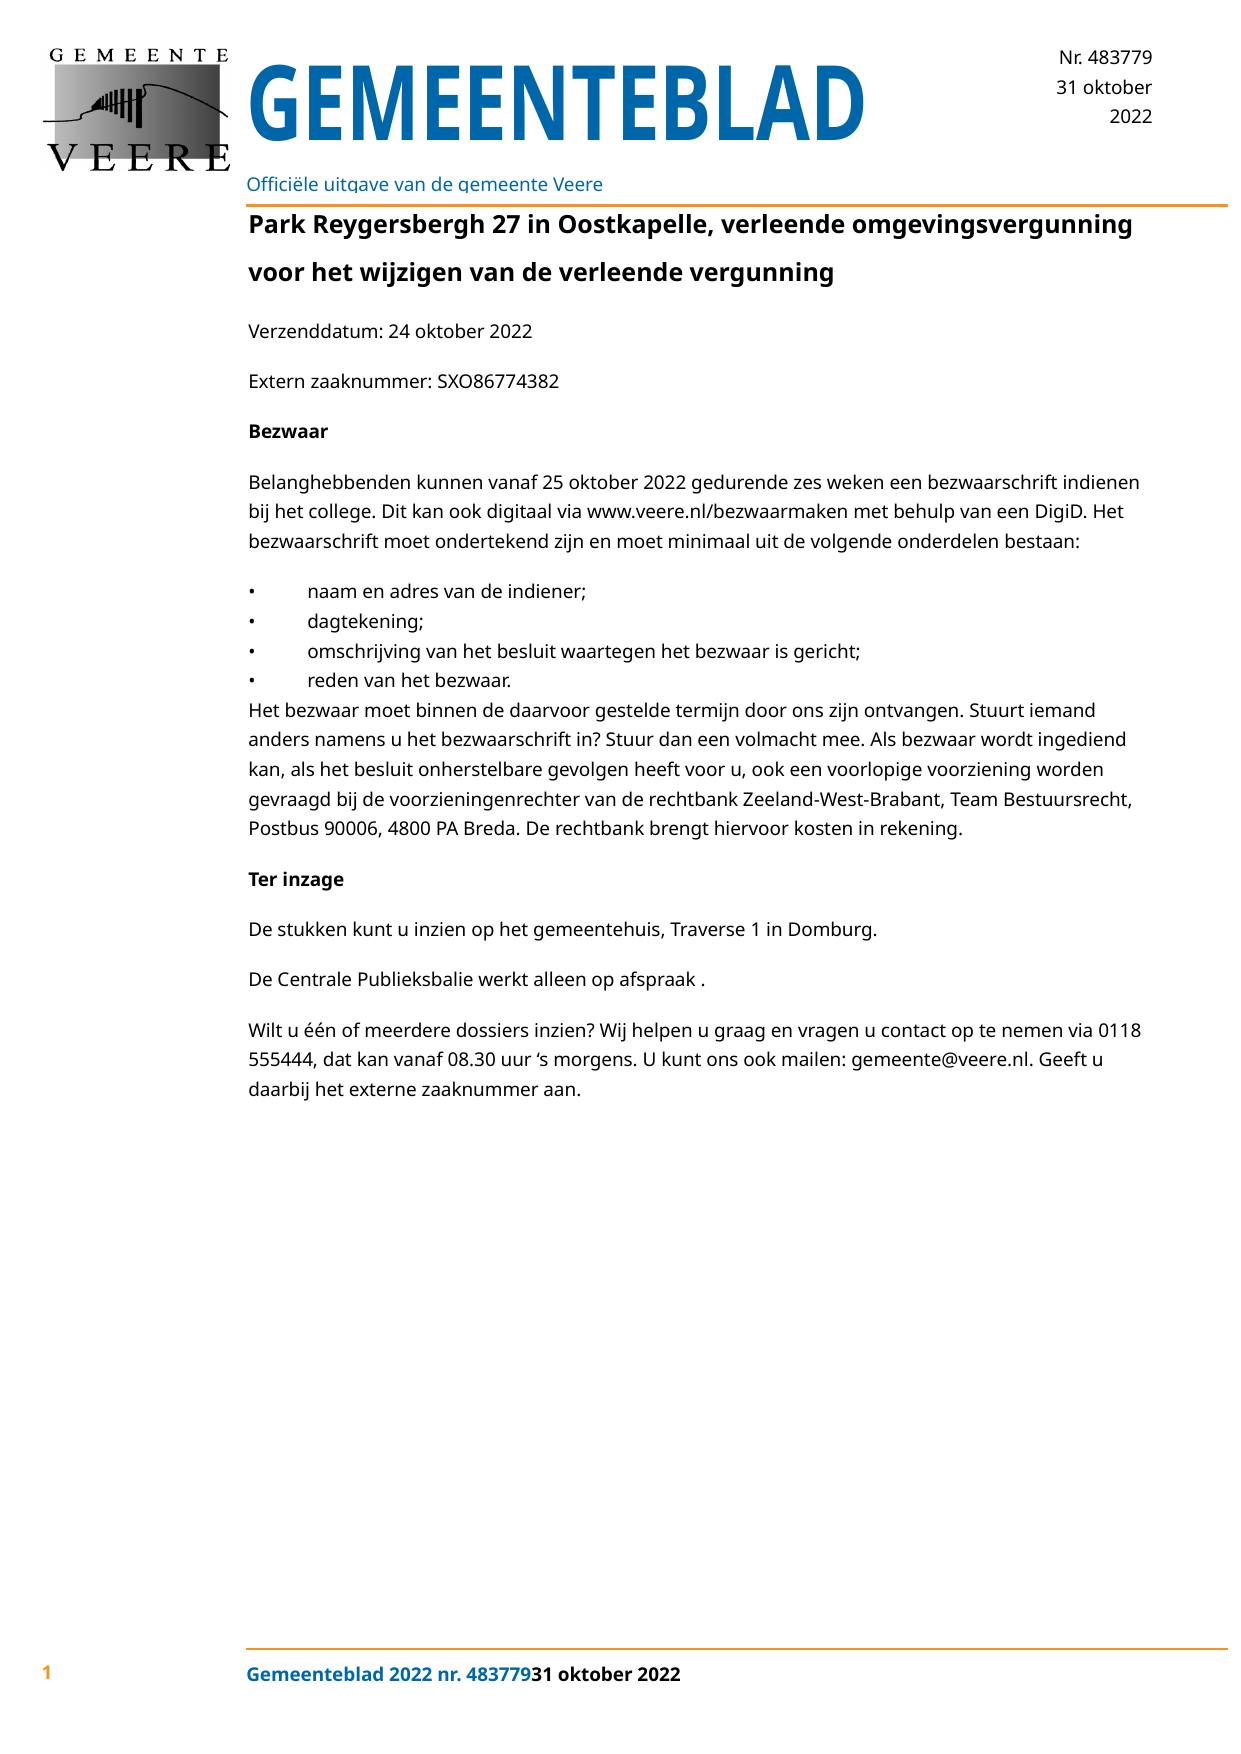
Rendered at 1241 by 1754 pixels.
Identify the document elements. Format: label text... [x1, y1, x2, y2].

list reden van het bezwaar. [248, 667, 1152, 693]
text Ter inzage [248, 866, 1152, 892]
list naam en adres van de indiener; [248, 579, 1152, 604]
text Park Reygersbergh 27 in Oostkapelle, verleende omgevingsvergunning voor het wijzigen van de verleende vergunning [248, 207, 1152, 288]
text Bezwaar [248, 419, 1152, 444]
text Het bezwaar moet binnen de daarvoor gestelde termijn door ons zijn ontvangen. Stuurt iemand anders namens u het bezwaarschrift in? Stuur dan een volmacht mee. Als bezwaar wordt ingediend kan, als het besluit onherstelbare gevolgen heeft voor u, ook een voorlopige voorziening worden gevraagd bij de voorzieningenrechter van de rechtbank Zeeland-West-Brabant, Team Bestuursrecht, Postbus 90006, 4800 PA Breda. De rechtbank brengt hiervoor kosten in rekening. [248, 697, 1152, 841]
picture [41, 47, 231, 172]
text De Centrale Publieksbalie werkt alleen op afspraak . [248, 967, 1152, 992]
list dagtekening; [248, 608, 1152, 634]
text Verzenddatum: 24 oktober 2022 [248, 318, 1152, 344]
text De stukken kunt u inzien op het gemeentehuis, Traverse 1 in Domburg. [248, 916, 1152, 942]
text Belanghebbenden kunnen vanaf 25 oktober 2022 gedurende zes weken een bezwaarschrift indienen bij het college. Dit kan ook digitaal via www.veere.nl/bezwaarmaken met behulp van een DigiD. Het bezwaarschrift moet ondertekend zijn en moet minimaal uit de volgende onderdelen bestaan: [248, 469, 1152, 554]
list omschrijving van het besluit waartegen het bezwaar is gericht; [248, 638, 1152, 664]
text Wilt u één of meerdere dossiers inzien? Wij helpen u graag en vragen u contact op te nemen via 0118 555444, dat kan vanaf 08.30 uur ‘s morgens. U kunt ons ook mailen: gemeente@veere.nl. Geeft u daarbij het externe zaaknummer aan. [248, 1017, 1152, 1102]
text Extern zaaknummer: SXO86774382 [248, 368, 1152, 394]
